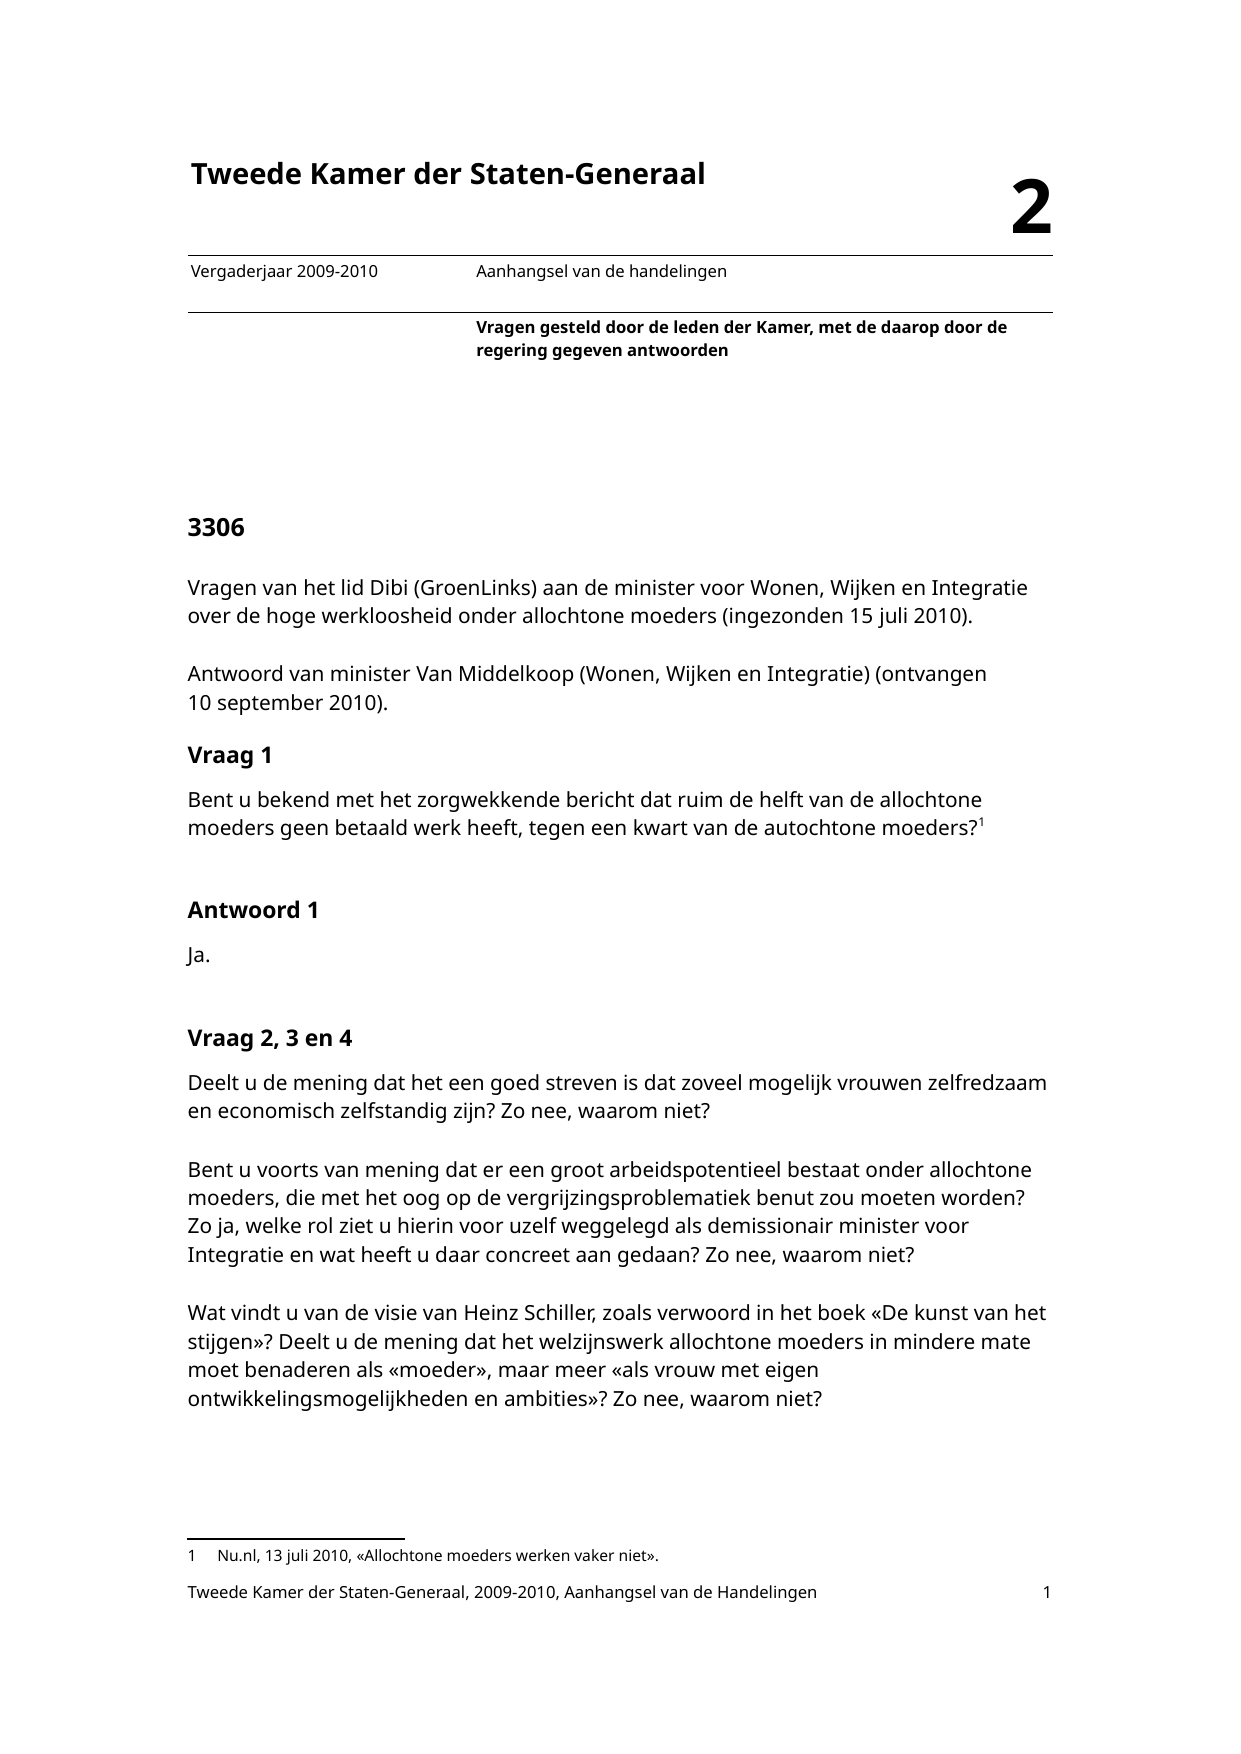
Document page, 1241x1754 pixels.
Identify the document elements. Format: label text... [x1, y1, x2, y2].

text Vragen van het lid Dibi (GroenLinks) aan de minister voor Wonen, Wijken en Integratie over de hoge werkloosheid onder allochtone moeders (ingezonden 15 juli 2010). [187, 573, 1053, 630]
subtitle Vraag 1 [187, 739, 1053, 770]
text Antwoord van minister Van Middelkoop (Wonen, Wijken en Integratie) (ontvangen 10 september 2010). [187, 659, 1053, 716]
table_cell Vergaderjaar 2009-2010 [188, 256, 473, 312]
table_cell [188, 313, 473, 361]
text Bent u bekend met het zorgwekkende bericht dat ruim de helft van de allochtone moeders geen betaald werk heeft, tegen een kwart van de autochtone moeders? [187, 785, 1053, 842]
table_cell Vragen gesteld door de leden der Kamer, met de daarop door de regering gegeven antwoorden [473, 313, 1053, 361]
subtitle Vraag 2, 3 en 4 [187, 1022, 1053, 1053]
table_header 2 [880, 150, 1053, 255]
text Ja. [187, 941, 1053, 969]
text 3306 [187, 509, 1053, 543]
text Wat vindt u van de visie van Heinz Schiller, zoals verwoord in het boek «De kunst van het stijgen»? Deelt u de mening dat het welzijnswerk allochtone moeders in mindere mate moet benaderen als «moeder», maar meer «als vrouw met eigen ontwikkelingsmogelijkheden en ambities»? Zo nee, waarom niet? [187, 1298, 1053, 1412]
table_cell Aanhangsel van de handelingen [473, 256, 1053, 312]
text Deelt u de mening dat het een goed streven is dat zoveel mogelijk vrouwen zelfredzaam en economisch zelfstandig zijn? Zo nee, waarom niet? [187, 1068, 1053, 1125]
text Bent u voorts van mening dat er een groot arbeidspotentieel bestaat onder allochtone moeders, die met het oog op de vergrijzingsproblematiek benut zou moeten worden? Zo ja, welke rol ziet u hierin voor uzelf weggelegd als demissionair minister voor Integratie en wat heeft u daar concreet aan gedaan? Zo nee, waarom niet? [187, 1155, 1053, 1268]
subtitle Antwoord 1 [187, 894, 1053, 926]
text Nu.nl, 13 juli 2010, «Allochtone moeders werken vaker niet». [187, 1538, 1053, 1566]
table_header Tweede Kamer der Staten-Generaal [188, 150, 879, 255]
